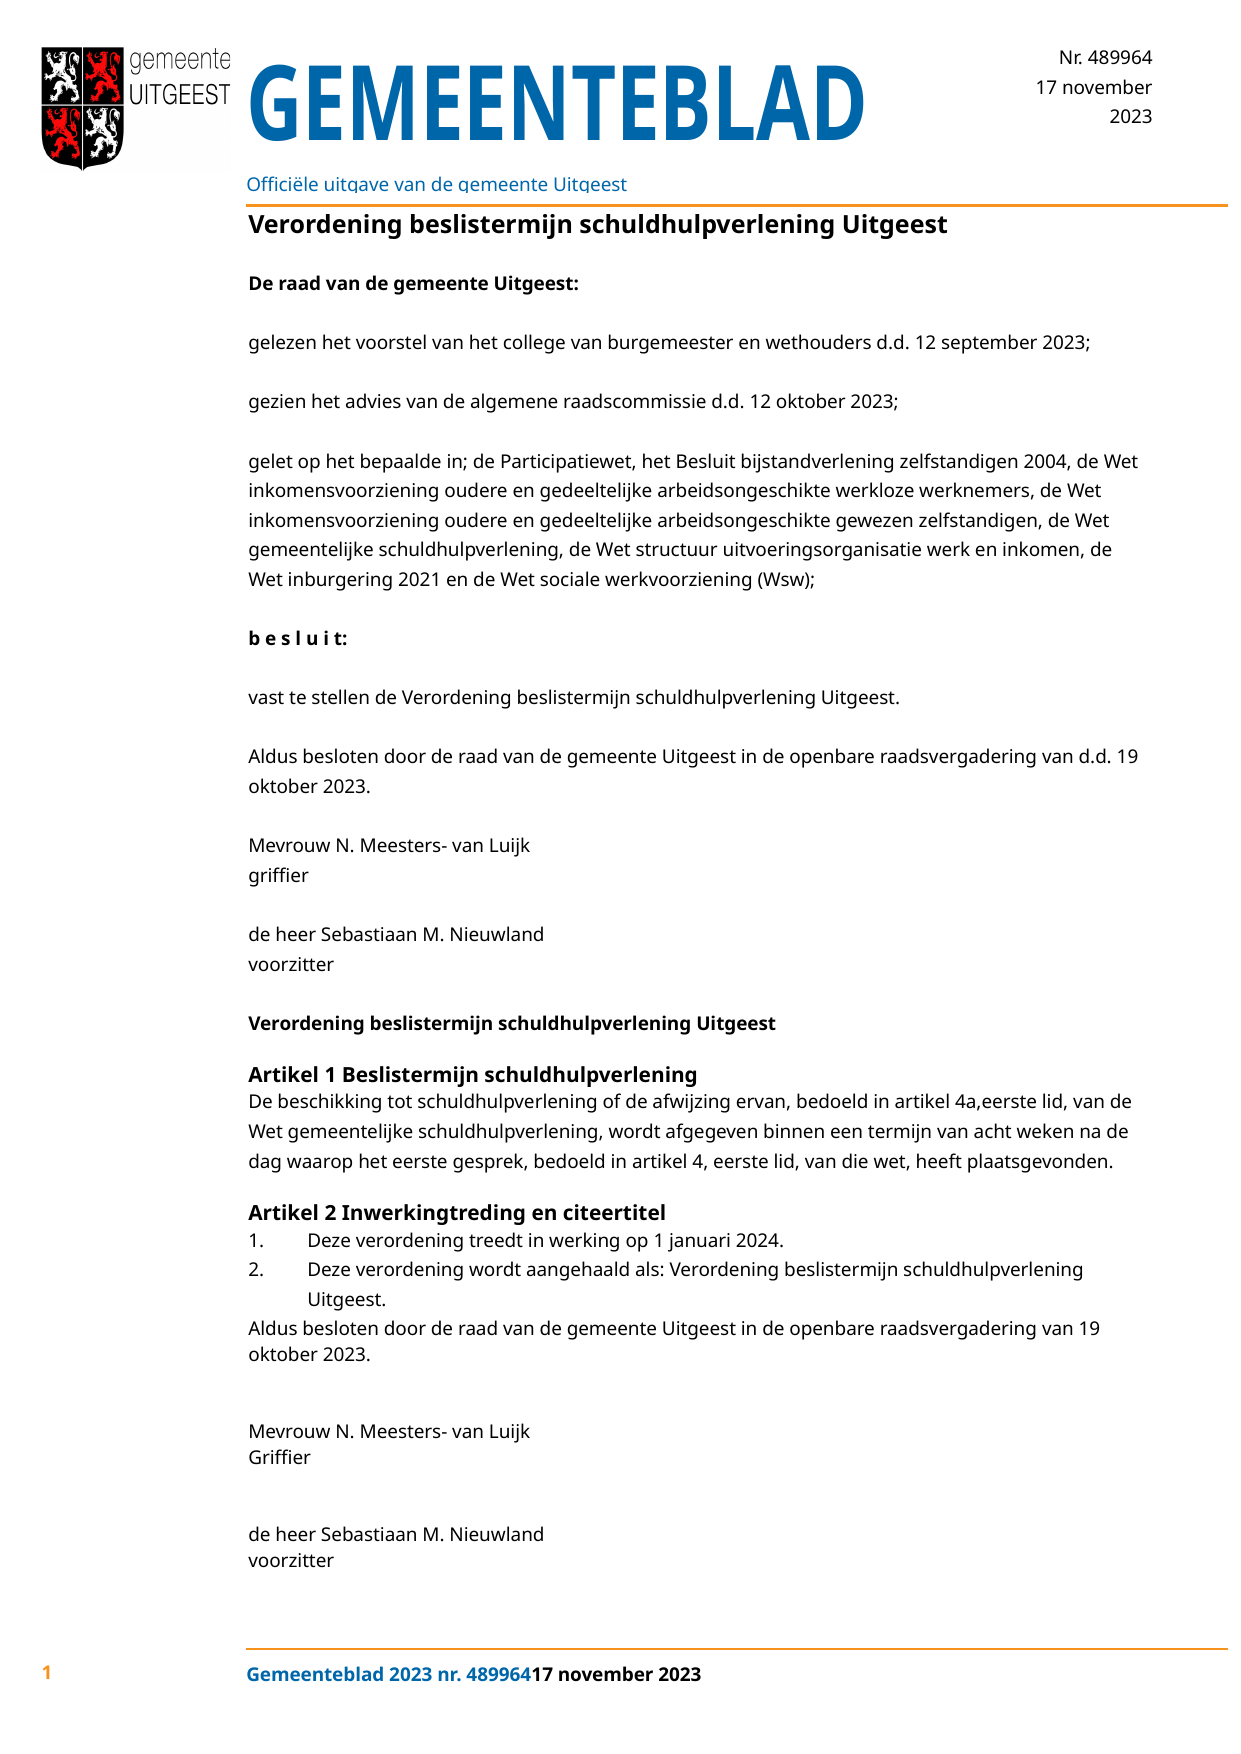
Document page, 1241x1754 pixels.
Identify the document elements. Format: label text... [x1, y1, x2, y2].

text gelezen het voorstel van het college van burgemeester en wethouders d.d. 12 september 2023; [248, 329, 1152, 355]
text Artikel 1 Beslistermijn schuldhulpverlening [248, 1060, 1152, 1089]
text Verordening beslistermijn schuldhulpverlening Uitgeest [248, 1010, 1152, 1036]
text de heer Sebastiaan M. Nieuwland [248, 1521, 1152, 1547]
text vast te stellen de Verordening beslistermijn schuldhulpverlening Uitgeest. [248, 684, 1152, 710]
text De beschikking tot schuldhulpverlening of de afwijzing ervan, bedoeld in artikel 4a,eerste lid, van de Wet gemeentelijke schuldhulpverlening, wordt afgegeven binnen een termijn van acht weken na de dag waarop het eerste gesprek, bedoeld in artikel 4, eerste lid, van die wet, heeft plaatsgevonden. [248, 1089, 1152, 1174]
text Artikel 2 Inwerkingtreding en citeertitel [248, 1198, 1152, 1227]
text voorzitter [248, 951, 1152, 976]
text de heer Sebastiaan M. Nieuwland [248, 921, 1152, 947]
list Deze verordening treedt in werking op 1 januari 2024. [248, 1227, 1152, 1252]
picture [41, 47, 231, 172]
text Aldus besloten door de raad van de gemeente Uitgeest in de openbare raadsvergadering van d.d. 19 oktober 2023. [248, 744, 1152, 799]
text b e s l u i t: [248, 625, 1152, 651]
text Griffier [248, 1444, 1152, 1470]
text gelet op het bepaalde in; de Participatiewet, het Besluit bijstandverlening zelfstandigen 2004, de Wet inkomensvoorziening oudere en gedeeltelijke arbeidsongeschikte werkloze werknemers, de Wet inkomensvoorziening oudere en gedeeltelijke arbeidsongeschikte gewezen zelfstandigen, de Wet gemeentelijke schuldhulpverlening, de Wet structuur uitvoeringsorganisatie werk en inkomen, de Wet inburgering 2021 en de Wet sociale werkvoorziening (Wsw); [248, 448, 1152, 592]
text Mevrouw N. Meesters- van Luijk [248, 1418, 1152, 1444]
text voorzitter [248, 1547, 1152, 1573]
text Aldus besloten door de raad van de gemeente Uitgeest in de openbare raadsvergadering van 19 oktober 2023. [248, 1316, 1152, 1367]
list Deze verordening wordt aangehaald als: Verordening beslistermijn schuldhulpverlening Uitgeest. [248, 1256, 1152, 1312]
text Verordening beslistermijn schuldhulpverlening Uitgeest [248, 207, 1152, 241]
text De raad van de gemeente Uitgeest: [248, 270, 1152, 296]
text Mevrouw N. Meesters- van Luijk [248, 832, 1152, 858]
text gezien het advies van de algemene raadscommissie d.d. 12 oktober 2023; [248, 389, 1152, 414]
text griffier [248, 862, 1152, 888]
